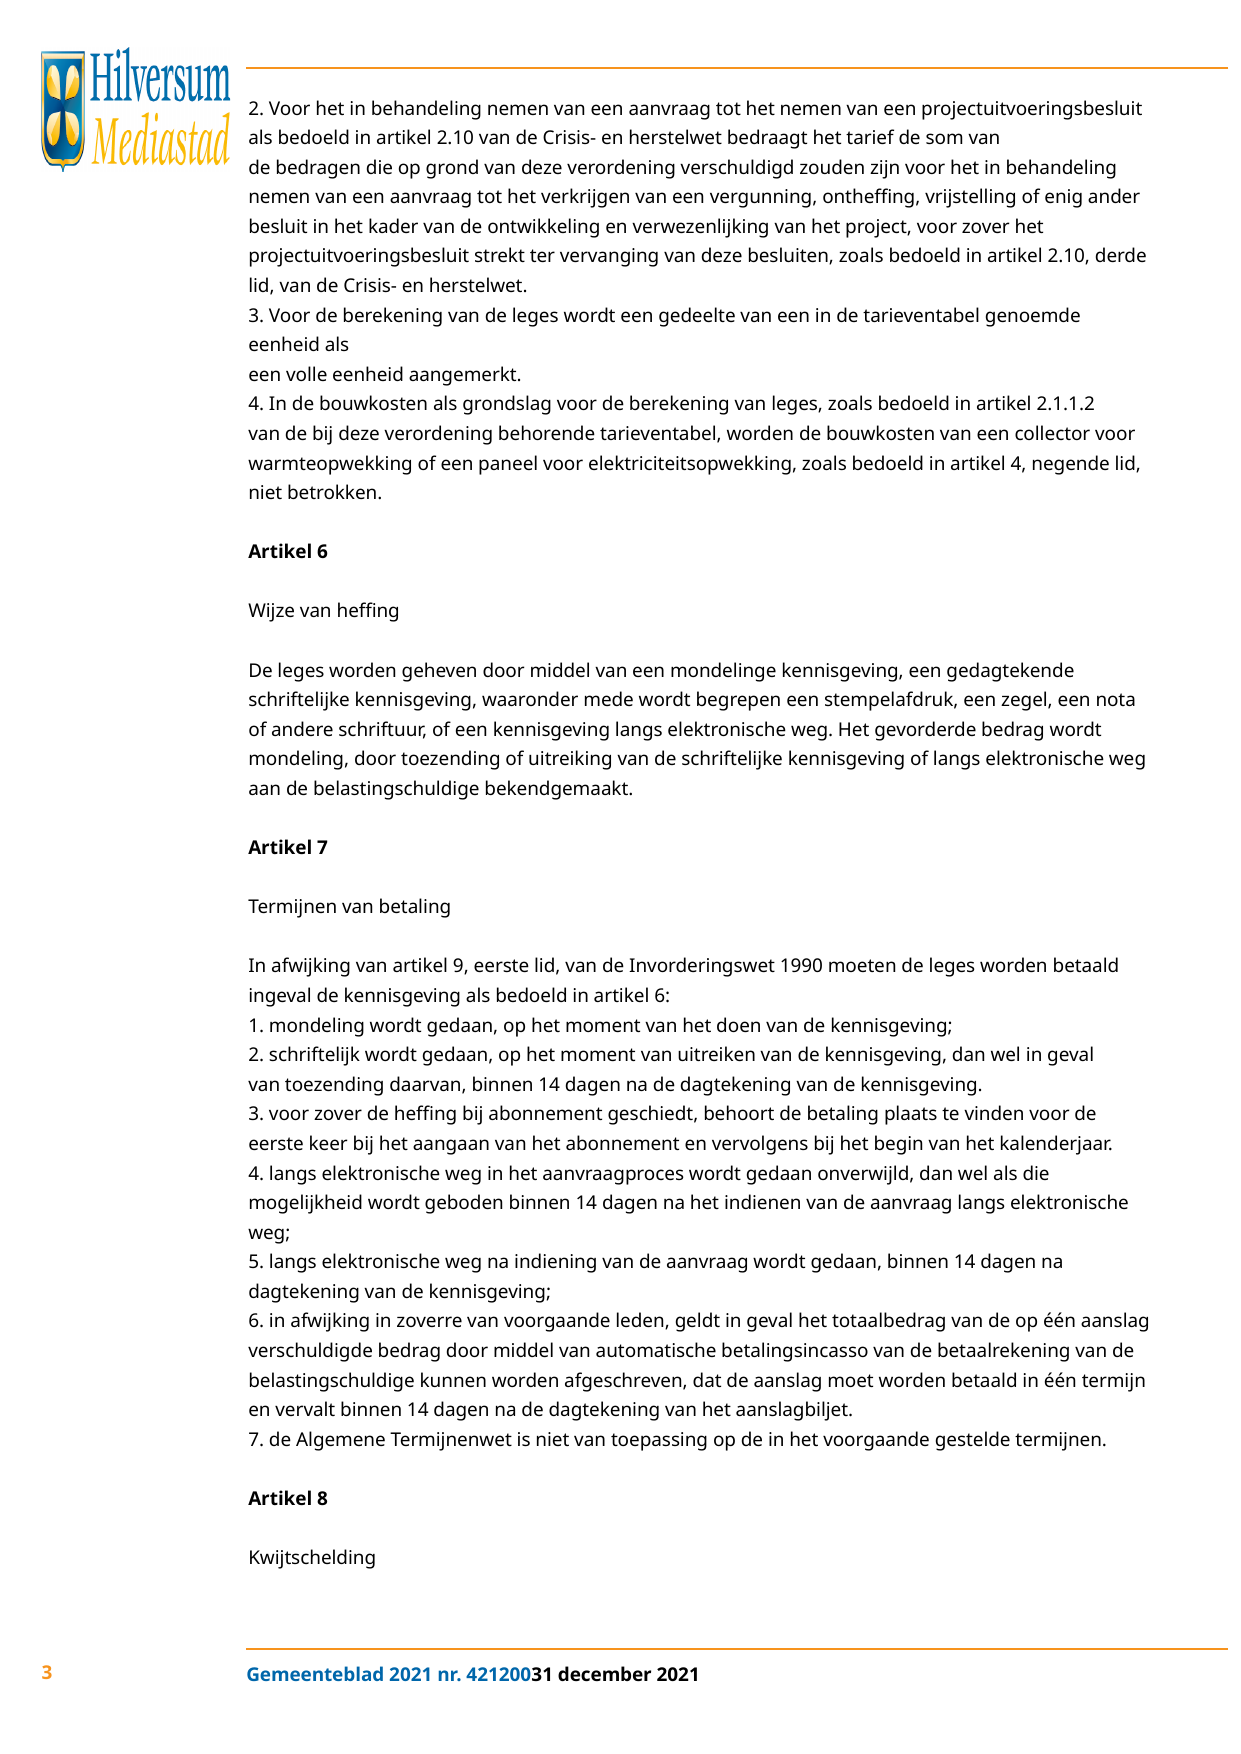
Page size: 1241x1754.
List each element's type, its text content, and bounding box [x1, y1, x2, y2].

text 5. langs elektronische weg na indiening van de aanvraag wordt gedaan, binnen 14 dagen na dagtekening van de kennisgeving; [248, 1248, 1152, 1304]
text De leges worden geheven door middel van een mondelinge kennisgeving, een gedagtekende schriftelijke kennisgeving, waaronder mede wordt begrepen een stempelafdruk, een zegel, een nota of andere schriftuur, of een kennisgeving langs elektronische weg. Het gevorderde bedrag wordt mondeling, door toezending of uitreiking van de schriftelijke kennisgeving of langs elektronische weg aan de belastingschuldige bekendgemaakt. [248, 657, 1152, 801]
text Artikel 7 [248, 834, 1152, 860]
text van toezending daarvan, binnen 14 dagen na de dagtekening van de kennisgeving. [248, 1071, 1152, 1097]
text 1. mondeling wordt gedaan, op het moment van het doen van de kennisgeving; [248, 1012, 1152, 1038]
text 6. in afwijking in zoverre van voorgaande leden, geldt in geval het totaalbedrag van de op één aanslag verschuldigde bedrag door middel van automatische betalingsincasso van de betaalrekening van de belastingschuldige kunnen worden afgeschreven, dat de aanslag moet worden betaald in één termijn en vervalt binnen 14 dagen na de dagtekening van het aanslagbiljet. [248, 1308, 1152, 1422]
text 7. de Algemene Termijnenwet is niet van toepassing op de in het voorgaande gestelde termijnen. [248, 1426, 1152, 1452]
text 2. schriftelijk wordt gedaan, op het moment van uitreiken van de kennisgeving, dan wel in geval [248, 1041, 1152, 1067]
text 3. Voor de berekening van de leges wordt een gedeelte van een in de tarieventabel genoemde eenheid als [248, 302, 1152, 357]
text Artikel 8 [248, 1485, 1152, 1511]
text Termijnen van betaling [248, 893, 1152, 919]
text Artikel 6 [248, 538, 1152, 564]
text 4. In de bouwkosten als grondslag voor de berekening van leges, zoals bedoeld in artikel 2.1.1.2 [248, 391, 1152, 416]
text 3. voor zover de heffing bij abonnement geschiedt, behoort de betaling plaats te vinden voor de eerste keer bij het aangaan van het abonnement en vervolgens bij het begin van het kalenderjaar. [248, 1101, 1152, 1156]
text de bedragen die op grond van deze verordening verschuldigd zouden zijn voor het in behandeling nemen van een aanvraag tot het verkrijgen van een vergunning, ontheffing, vrijstelling of enig ander besluit in het kader van de ontwikkeling en verwezenlijking van het project, voor zover het projectuitvoeringsbesluit strekt ter vervanging van deze besluiten, zoals bedoeld in artikel 2.10, derde lid, van de Crisis- en herstelwet. [248, 154, 1152, 298]
text een volle eenheid aangemerkt. [248, 361, 1152, 387]
text 2. Voor het in behandeling nemen van een aanvraag tot het nemen van een projectuitvoeringsbesluit als bedoeld in artikel 2.10 van de Crisis- en herstelwet bedraagt het tarief de som van [248, 95, 1152, 150]
text Kwijtschelding [248, 1544, 1152, 1570]
text van de bij deze verordening behorende tarieventabel, worden de bouwkosten van een collector voor warmteopwekking of een paneel voor elektriciteitsopwekking, zoals bedoeld in artikel 4, negende lid, niet betrokken. [248, 420, 1152, 505]
text In afwijking van artikel 9, eerste lid, van de Invorderingswet 1990 moeten de leges worden betaald ingeval de kennisgeving als bedoeld in artikel 6: [248, 953, 1152, 1008]
text 4. langs elektronische weg in het aanvraagproces wordt gedaan onverwijld, dan wel als die mogelijkheid wordt geboden binnen 14 dagen na het indienen van de aanvraag langs elektronische weg; [248, 1160, 1152, 1245]
picture [41, 47, 231, 172]
text Wijze van heffing [248, 598, 1152, 623]
